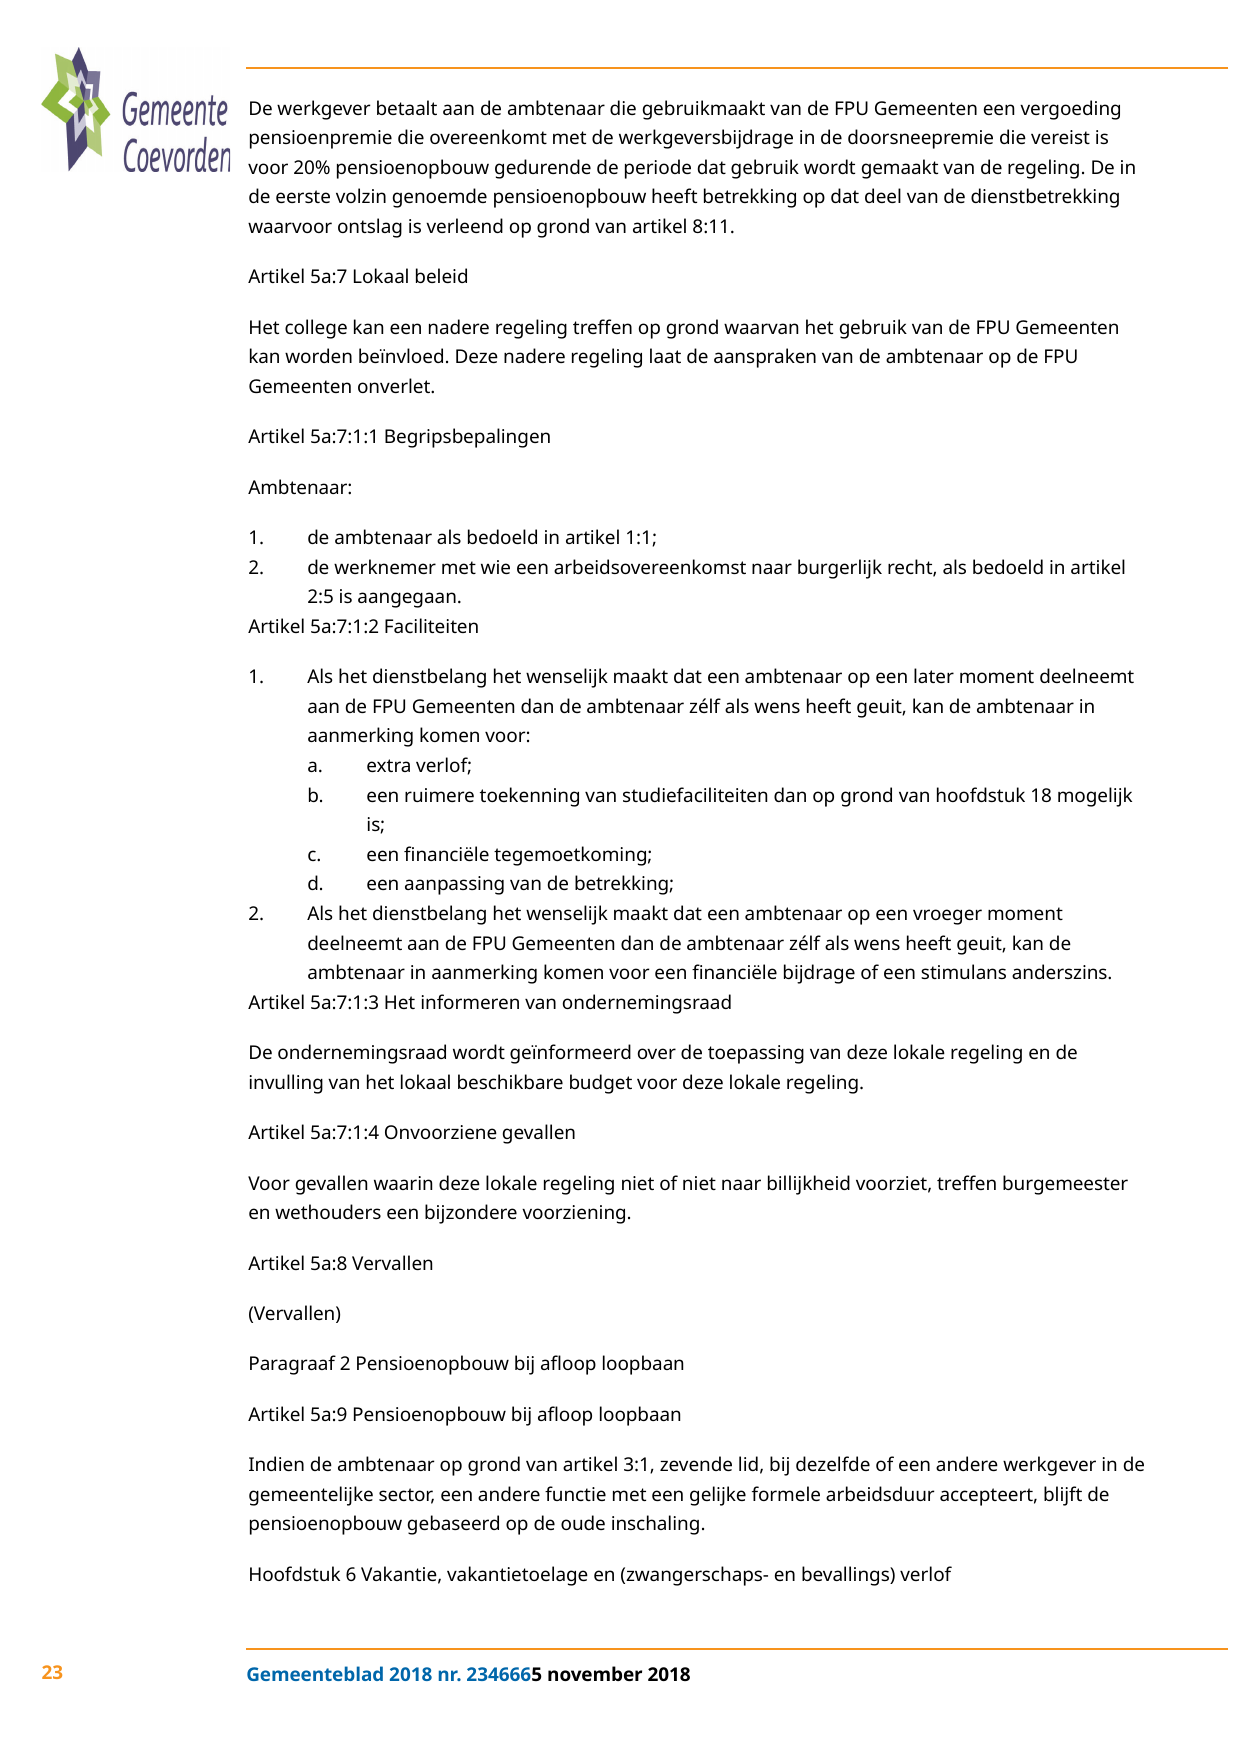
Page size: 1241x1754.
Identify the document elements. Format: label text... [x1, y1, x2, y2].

text Paragraaf 2 Pensioenopbouw bij afloop loopbaan [248, 1351, 1152, 1376]
list de ambtenaar als bedoeld in artikel 1:1; [248, 524, 1152, 550]
text (Vervallen) [248, 1300, 1152, 1326]
text Artikel 5a:9 Pensioenopbouw bij afloop loopbaan [248, 1401, 1152, 1427]
text Artikel 5a:7:1:3 Het informeren van ondernemingsraad [248, 989, 1152, 1015]
text Hoofdstuk 6 Vakantie, vakantietoelage en (zwangerschaps- en bevallings) verlof [248, 1561, 1152, 1587]
list een financiële tegemoetkoming; [307, 841, 1152, 867]
text Indien de ambtenaar op grond van artikel 3:1, zevende lid, bij dezelfde of een andere werkgever in de gemeentelijke sector, een andere functie met een gelijke formele arbeidsduur accepteert, blijft de pensioenopbouw gebaseerd op de oude inschaling. [248, 1451, 1152, 1536]
list de werknemer met wie een arbeidsovereenkomst naar burgerlijk recht, als bedoeld in artikel 2:5 is aangegaan. [248, 554, 1152, 609]
text Artikel 5a:7:1:4 Onvoorziene gevallen [248, 1119, 1152, 1145]
text De werkgever betaalt aan de ambtenaar die gebruikmaakt van de FPU Gemeenten een vergoeding pensioenpremie die overeenkomt met de werkgeversbijdrage in de doorsneepremie die vereist is voor 20% pensioenopbouw gedurende de periode dat gebruik wordt gemaakt van de regeling. De in de eerste volzin genoemde pensioenopbouw heeft betrekking op dat deel van de dienstbetrekking waarvoor ontslag is verleend op grond van artikel 8:11. [248, 95, 1152, 239]
text Artikel 5a:7:1:2 Faciliteiten [248, 613, 1152, 639]
text Artikel 5a:7:1:1 Begripsbepalingen [248, 423, 1152, 449]
text Het college kan een nadere regeling treffen op grond waarvan het gebruik van de FPU Gemeenten kan worden beïnvloed. Deze nadere regeling laat de aanspraken van de ambtenaar op de FPU Gemeenten onverlet. [248, 314, 1152, 399]
list Als het dienstbelang het wenselijk maakt dat een ambtenaar op een later moment deelneemt aan de FPU Gemeenten dan de ambtenaar zélf als wens heeft geuit, kan de ambtenaar in aanmerking komen voor: [248, 663, 1152, 748]
list extra verlof; [307, 752, 1152, 778]
text Artikel 5a:8 Vervallen [248, 1250, 1152, 1276]
picture [41, 47, 231, 172]
text Ambtenaar: [248, 474, 1152, 500]
list een ruimere toekenning van studiefaciliteiten dan op grond van hoofdstuk 18 mogelijk is; [307, 782, 1152, 837]
list een aanpassing van de betrekking; [307, 871, 1152, 896]
list Als het dienstbelang het wenselijk maakt dat een ambtenaar op een vroeger moment deelneemt aan de FPU Gemeenten dan de ambtenaar zélf als wens heeft geuit, kan de ambtenaar in aanmerking komen voor een financiële bijdrage of een stimulans anderszins. [248, 900, 1152, 985]
text De ondernemingsraad wordt geïnformeerd over de toepassing van deze lokale regeling en de invulling van het lokaal beschikbare budget voor deze lokale regeling. [248, 1039, 1152, 1095]
text Artikel 5a:7 Lokaal beleid [248, 263, 1152, 289]
text Voor gevallen waarin deze lokale regeling niet of niet naar billijkheid voorziet, treffen burgemeester en wethouders een bijzondere voorziening. [248, 1170, 1152, 1225]
